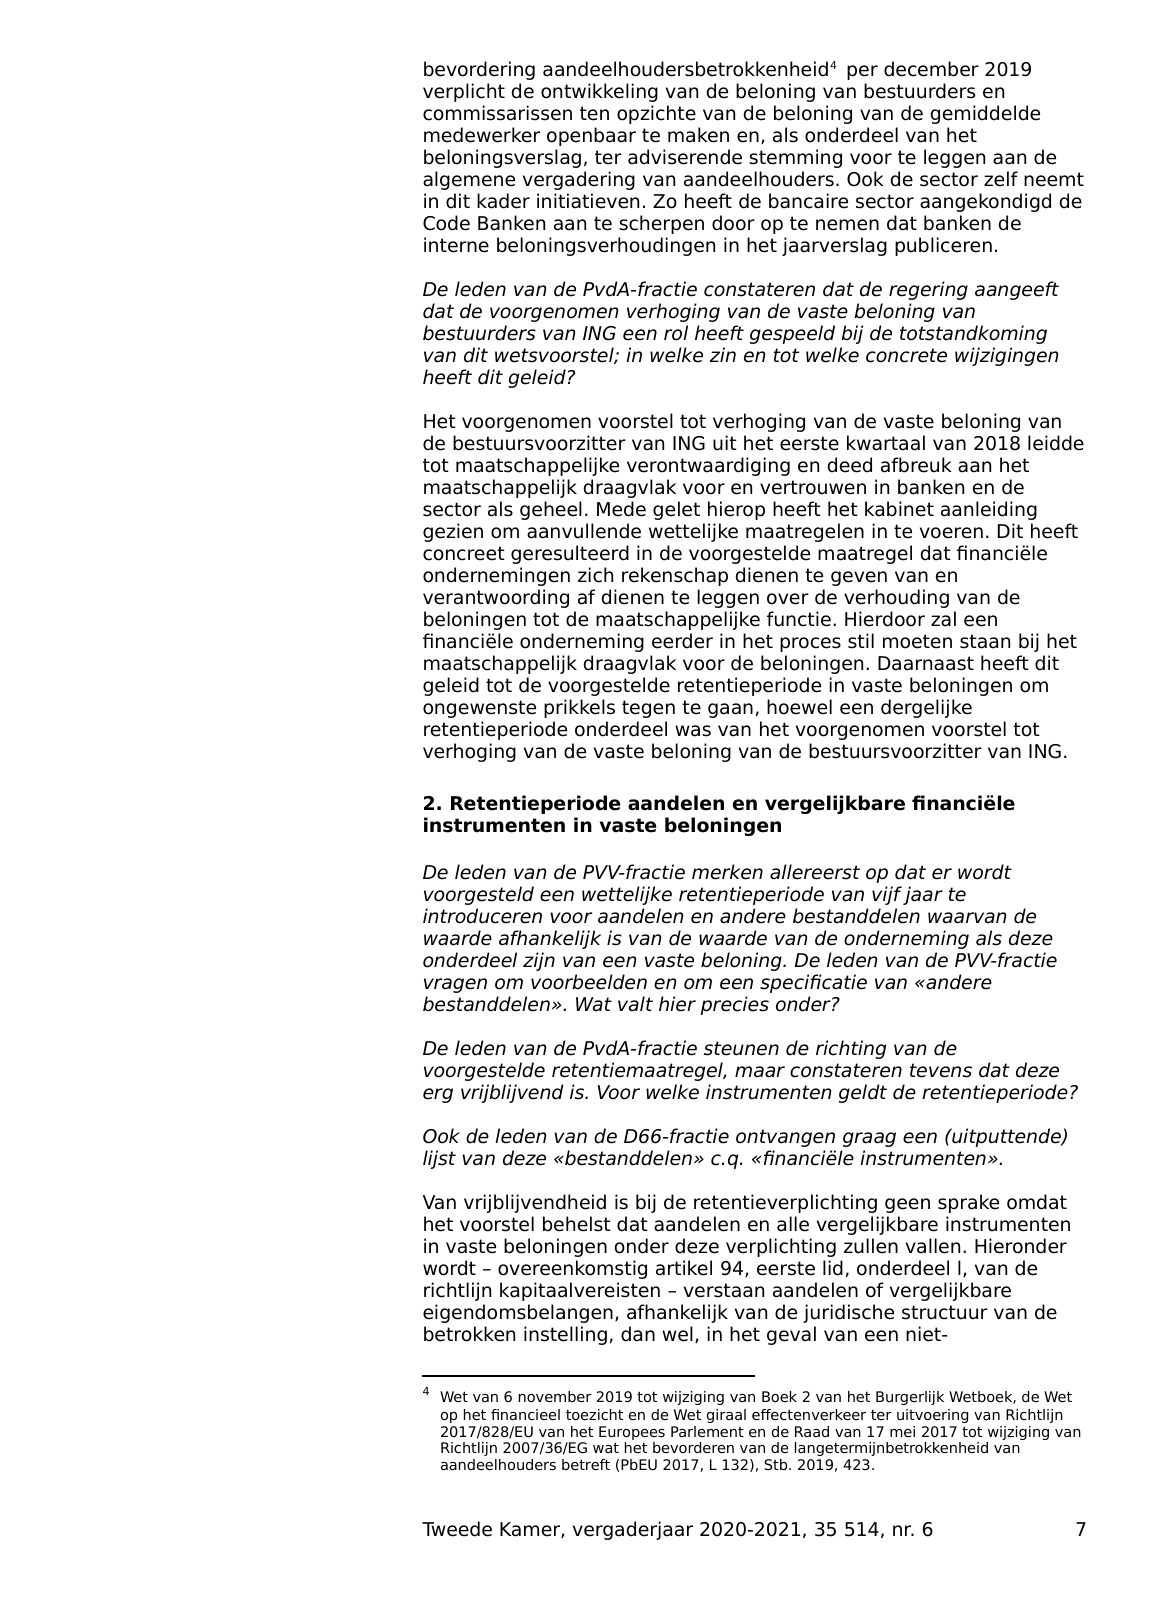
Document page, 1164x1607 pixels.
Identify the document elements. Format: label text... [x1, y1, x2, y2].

text Van vrijblijvendheid is bij de retentieverplichting geen sprake omdat het voorstel behelst dat aandelen en alle vergelijkbare instrumenten in vaste beloningen onder deze verplichting zullen vallen. Hieronder wordt – overeenkomstig artikel 94, eerste lid, onderdeel l, van de richtlijn kapitaalvereisten – verstaan aandelen of vergelijkbare eigendomsbelangen, afhankelijk van de juridische structuur van de betrokken instelling, dan wel, in het geval van een niet- [422, 1192, 1087, 1346]
text Het voorgenomen voorstel tot verhoging van de vaste beloning van de bestuursvoorzitter van ING uit het eerste kwartaal van 2018 leidde tot maatschappelijke verontwaardiging en deed afbreuk aan het maatschappelijk draagvlak voor en vertrouwen in banken en de sector als geheel. Mede gelet hierop heeft het kabinet aanleiding gezien om aanvullende wettelijke maatregelen in te voeren. Dit heeft concreet geresulteerd in de voorgestelde maatregel dat financiële ondernemingen zich rekenschap dienen te geven van en verantwoording af dienen te leggen over de verhouding van de beloningen tot de maatschappelijke functie. Hierdoor zal een financiële onderneming eerder in het proces stil moeten staan bij het maatschappelijk draagvlak voor de beloningen. Daarnaast heeft dit geleid tot de voorgestelde retentieperiode in vaste beloningen om ongewenste prikkels tegen te gaan, hoewel een dergelijke retentieperiode onderdeel was van het voorgenomen voorstel tot verhoging van de vaste beloning van de bestuursvoorzitter van ING. [422, 411, 1087, 763]
text De leden van de PvdA-fractie constateren dat de regering aangeeft dat de voorgenomen verhoging van de vaste beloning van bestuurders van ING een rol heeft gespeeld bij de totstandkoming van dit wetsvoorstel; in welke zin en tot welke concrete wijzigingen heeft dit geleid? [422, 279, 1087, 389]
text De leden van de PvdA-fractie steunen de richting van de voorgestelde retentiemaatregel, maar constateren tevens dat deze erg vrijblijvend is. Voor welke instrumenten geldt de retentieperiode? [422, 1038, 1087, 1104]
text Wet van 6 november 2019 tot wijziging van Boek 2 van het Burgerlijk Wetboek, de Wet op het financieel toezicht en de Wet giraal effectenverkeer ter uitvoering van Richtlijn 2017/828/EU van het Europees Parlement en de Raad van 17 mei 2017 tot wijziging van Richtlijn 2007/36/EG wat het bevorderen van de langetermijnbetrokkenheid van aandeelhouders betreft (PbEU 2017, L 132), Stb. 2019, 423. [422, 1385, 1087, 1474]
text bevordering aandeelhoudersbetrokkenheid per december 2019 verplicht de ontwikkeling van de beloning van bestuurders en commissarissen ten opzichte van de beloning van de gemiddelde medewerker openbaar te maken en, als onderdeel van het beloningsverslag, ter adviserende stemming voor te leggen aan de algemene vergadering van aandeelhouders. Ook de sector zelf neemt in dit kader initiatieven. Zo heeft de bancaire sector aangekondigd de Code Banken aan te scherpen door op te nemen dat banken de interne beloningsverhoudingen in het jaarverslag publiceren. [422, 59, 1087, 257]
text Ook de leden van de D66-fractie ontvangen graag een (uitputtende) lijst van deze «bestanddelen» c.q. «financiële instrumenten». [422, 1126, 1087, 1170]
subtitle 2. Retentieperiode aandelen en vergelijkbare financiële instrumenten in vaste beloningen [422, 793, 1087, 837]
text De leden van de PVV-fractie merken allereerst op dat er wordt voorgesteld een wettelijke retentieperiode van vijf jaar te introduceren voor aandelen en andere bestanddelen waarvan de waarde afhankelijk is van de waarde van de onderneming als deze onderdeel zijn van een vaste beloning. De leden van de PVV-fractie vragen om voorbeelden en om een specificatie van «andere bestanddelen». Wat valt hier precies onder? [422, 862, 1087, 1016]
